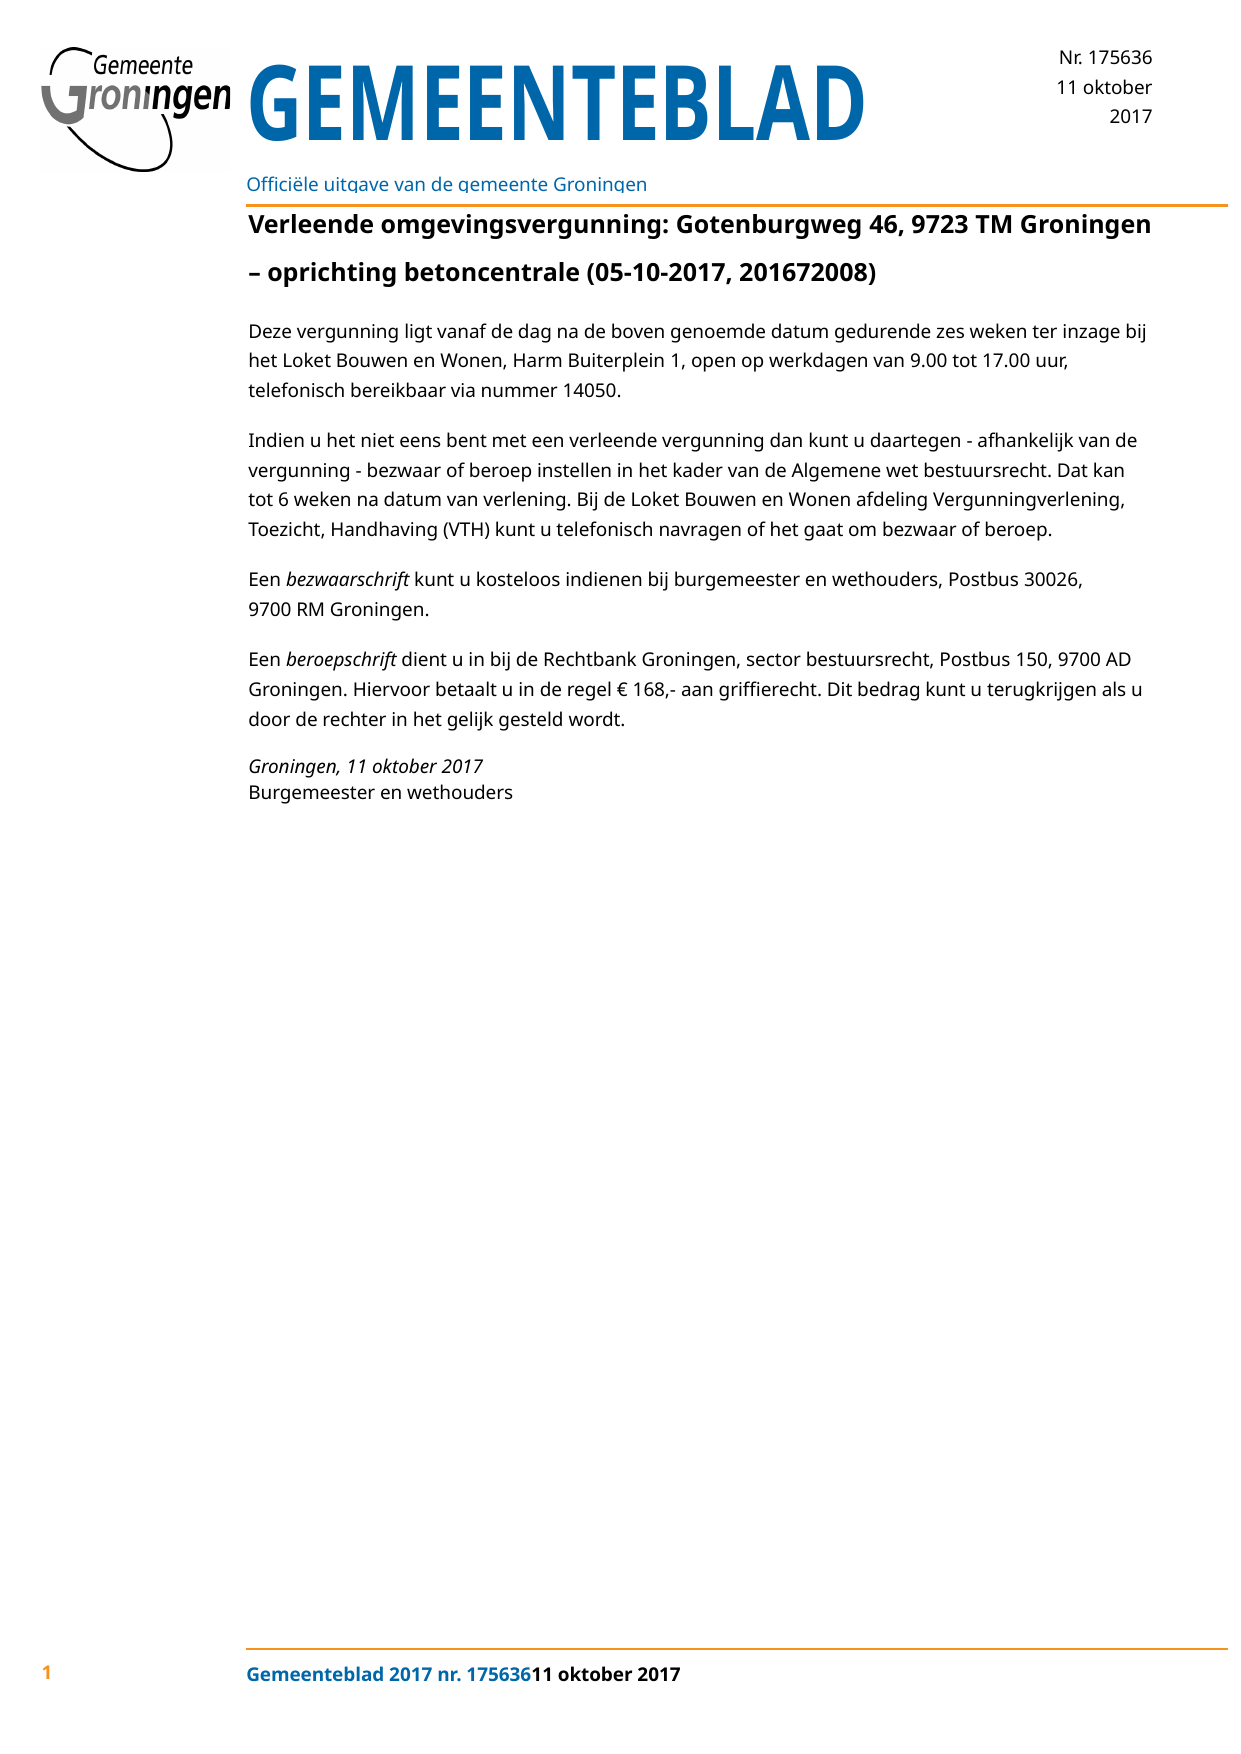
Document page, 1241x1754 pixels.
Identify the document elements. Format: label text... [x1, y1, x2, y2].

text Groningen, 11 oktober 2017 [248, 754, 1152, 779]
text Een beroepschrift dient u in bij de Rechtbank Groningen, sector bestuursrecht, Postbus 150, 9700 AD Groningen. Hiervoor betaalt u in de regel € 168,- aan griffierecht. Dit bedrag kunt u terugkrijgen als u door de rechter in het gelijk gesteld wordt. [248, 647, 1152, 732]
text Een bezwaarschrift kunt u kosteloos indienen bij burgemeester en wethouders, Postbus 30026, 9700 RM Groningen. [248, 567, 1152, 622]
text Burgemeester en wethouders [248, 779, 1152, 805]
text Verleende omgevingsvergunning: Gotenburgweg 46, 9723 TM Groningen – oprichting betoncentrale (05-10-2017, 201672008) [248, 207, 1152, 288]
picture [41, 47, 231, 172]
text Deze vergunning ligt vanaf de dag na de boven genoemde datum gedurende zes weken ter inzage bij het Loket Bouwen en Wonen, Harm Buiterplein 1, open op werkdagen van 9.00 tot 17.00 uur, telefonisch bereikbaar via nummer 14050. [248, 318, 1152, 403]
text Indien u het niet eens bent met een verleende vergunning dan kunt u daartegen - afhankelijk van de vergunning - bezwaar of beroep instellen in het kader van de Algemene wet bestuursrecht. Dat kan tot 6 weken na datum van verlening. Bij de Loket Bouwen en Wonen afdeling Vergunningverlening, Toezicht, Handhaving (VTH) kunt u telefonisch navragen of het gaat om bezwaar of beroep. [248, 427, 1152, 542]
